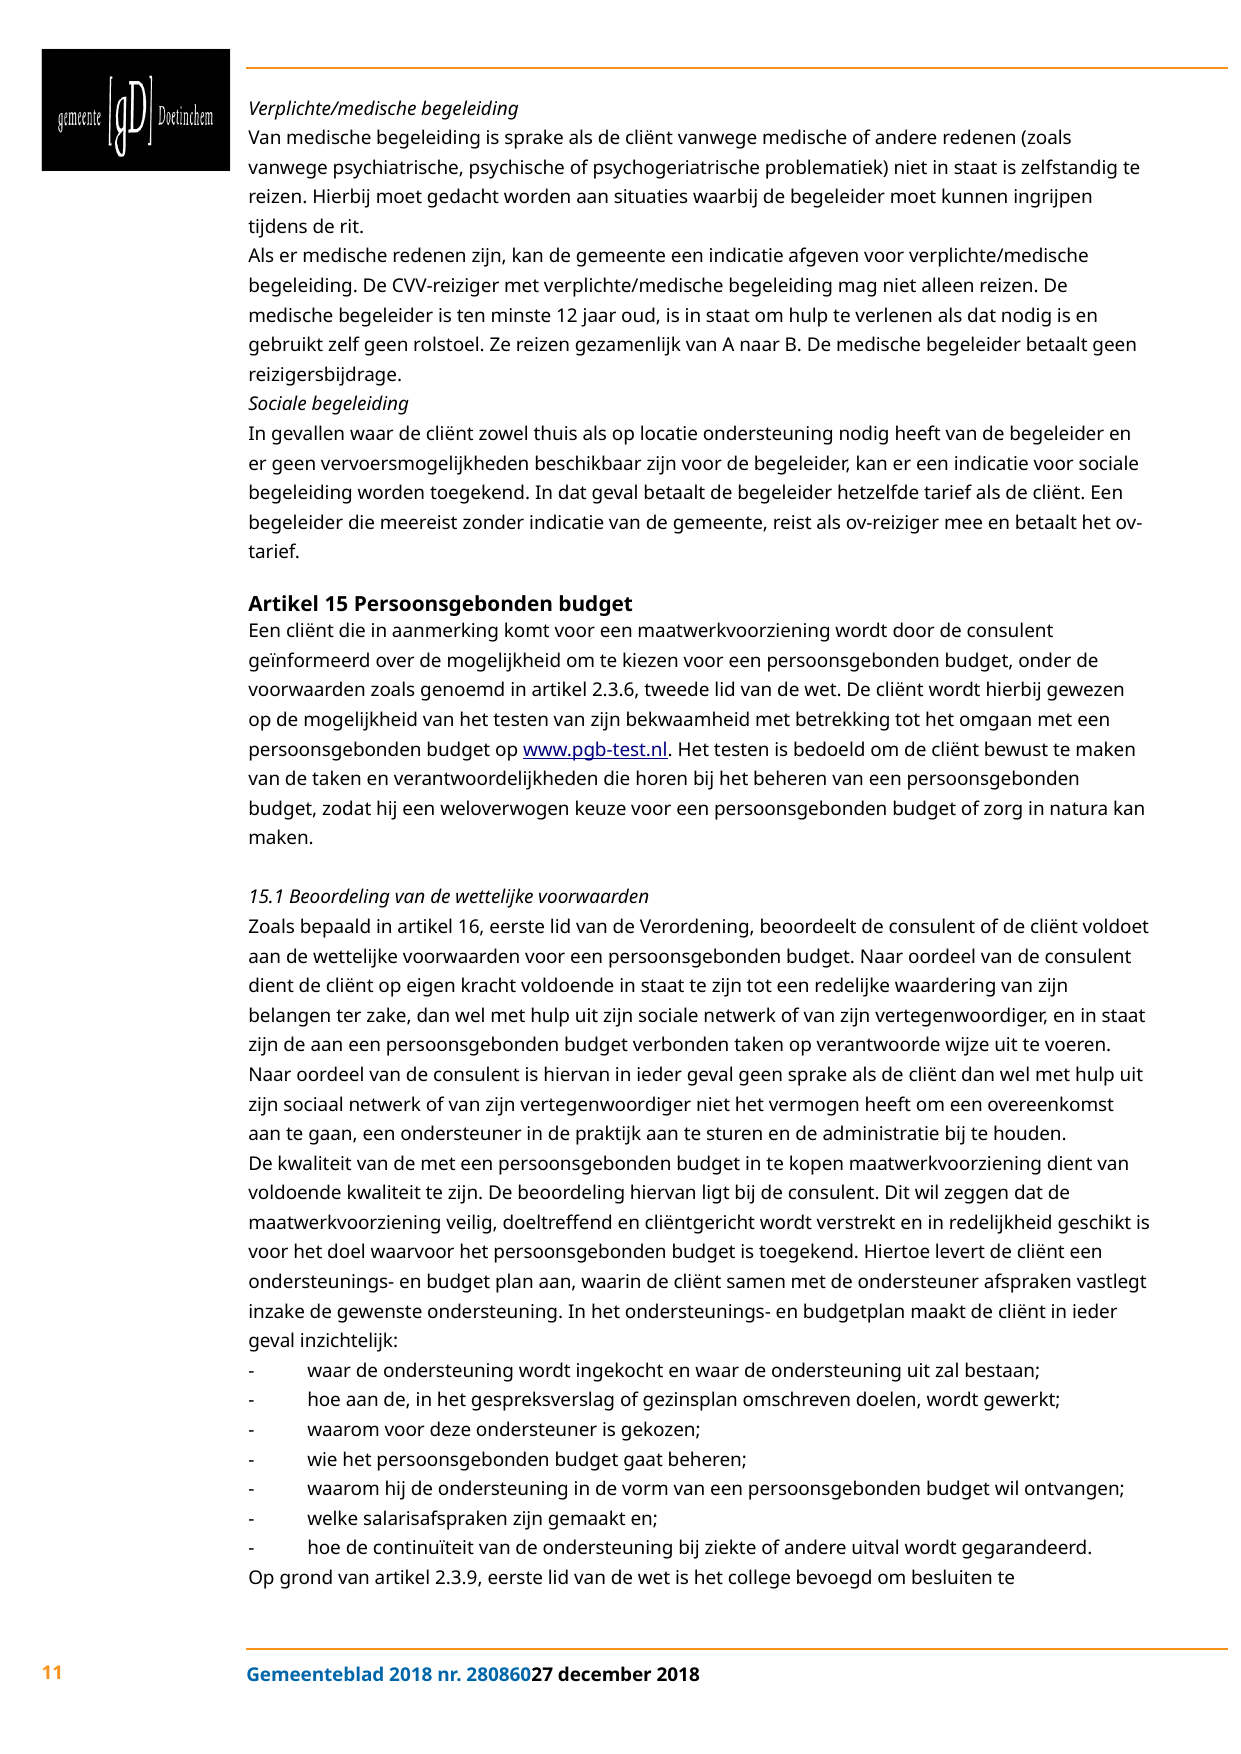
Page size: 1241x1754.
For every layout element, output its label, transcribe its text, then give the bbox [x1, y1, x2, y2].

text Een cliënt die in aanmerking komt voor een maatwerkvoorziening wordt door de consulent geïnformeerd over de mogelijkheid om te kiezen voor een persoonsgebonden budget, onder de voorwaarden zoals genoemd in artikel 2.3.6, tweede lid van de wet. De cliënt wordt hierbij gewezen op de mogelijkheid van het testen van zijn bekwaamheid met betrekking tot het omgaan met een persoonsgebonden budget op www.pgb-test.nl. Het testen is bedoeld om de cliënt bewust te maken van de taken en verantwoordelijkheden die horen bij het beheren van een persoonsgebonden budget, zodat hij een weloverwogen keuze voor een persoonsgebonden budget of zorg in natura kan maken. [248, 617, 1152, 850]
list hoe aan de, in het gespreksverslag of gezinsplan omschreven doelen, wordt gewerkt; [248, 1387, 1152, 1412]
list waarom voor deze ondersteuner is gekozen; [248, 1416, 1152, 1442]
picture [41, 47, 231, 172]
list hoe de continuïteit van de ondersteuning bij ziekte of andere uitval wordt gegarandeerd. [248, 1534, 1152, 1560]
text Van medische begeleiding is sprake als de cliënt vanwege medische of andere redenen (zoals vanwege psychiatrische, psychische of psychogeriatrische problematiek) niet in staat is zelfstandig te reizen. Hierbij moet gedacht worden aan situaties waarbij de begeleider moet kunnen ingrijpen tijdens de rit. [248, 124, 1152, 239]
text De kwaliteit van de met een persoonsgebonden budget in te kopen maatwerkvoorziening dient van voldoende kwaliteit te zijn. De beoordeling hiervan ligt bij de consulent. Dit wil zeggen dat de maatwerkvoorziening veilig, doeltreffend en cliëntgericht wordt verstrekt en in redelijkheid geschikt is voor het doel waarvoor het persoonsgebonden budget is toegekend. Hiertoe levert de cliënt een ondersteunings- en budget plan aan, waarin de cliënt samen met de ondersteuner afspraken vastlegt inzake de gewenste ondersteuning. In het ondersteunings- en budgetplan maakt de cliënt in ieder geval inzichtelijk: [248, 1150, 1152, 1353]
list wie het persoonsgebonden budget gaat beheren; [248, 1446, 1152, 1471]
list waarom hij de ondersteuning in de vorm van een persoonsgebonden budget wil ontvangen; [248, 1475, 1152, 1501]
text In gevallen waar de cliënt zowel thuis als op locatie ondersteuning nodig heeft van de begeleider en er geen vervoersmogelijkheden beschikbaar zijn voor de begeleider, kan er een indicatie voor sociale begeleiding worden toegekend. In dat geval betaalt de begeleider hetzelfde tarief als de cliënt. Een begeleider die meereist zonder indicatie van de gemeente, reist als ov-reiziger mee en betaalt het ov-tarief. [248, 420, 1152, 564]
text Zoals bepaald in artikel 16, eerste lid van de Verordening, beoordeelt de consulent of de cliënt voldoet aan de wettelijke voorwaarden voor een persoonsgebonden budget. Naar oordeel van de consulent dient de cliënt op eigen kracht voldoende in staat te zijn tot een redelijke waardering van zijn belangen ter zake, dan wel met hulp uit zijn sociale netwerk of van zijn vertegenwoordiger, en in staat zijn de aan een persoonsgebonden budget verbonden taken op verantwoorde wijze uit te voeren. [248, 913, 1152, 1057]
list welke salarisafspraken zijn gemaakt en; [248, 1505, 1152, 1531]
text Naar oordeel van de consulent is hiervan in ieder geval geen sprake als de cliënt dan wel met hulp uit zijn sociaal netwerk of van zijn vertegenwoordiger niet het vermogen heeft om een overeenkomst aan te gaan, een ondersteuner in de praktijk aan te sturen en de administratie bij te houden. [248, 1061, 1152, 1146]
list waar de ondersteuning wordt ingekocht en waar de ondersteuning uit zal bestaan; [248, 1357, 1152, 1383]
text Op grond van artikel 2.3.9, eerste lid van de wet is het college bevoegd om besluiten te [248, 1564, 1152, 1590]
text Artikel 15 Persoonsgebonden budget [248, 589, 1152, 617]
text Als er medische redenen zijn, kan de gemeente een indicatie afgeven voor verplichte/medische begeleiding. De CVV-reiziger met verplichte/medische begeleiding mag niet alleen reizen. De medische begeleider is ten minste 12 jaar oud, is in staat om hulp te verlenen als dat nodig is en gebruikt zelf geen rolstoel. Ze reizen gezamenlijk van A naar B. De medische begeleider betaalt geen reizigersbijdrage. [248, 243, 1152, 387]
text Verplichte/medische begeleiding [248, 95, 1152, 121]
text Sociale begeleiding [248, 391, 1152, 416]
text 15.1 Beoordeling van de wettelijke voorwaarden [248, 884, 1152, 909]
